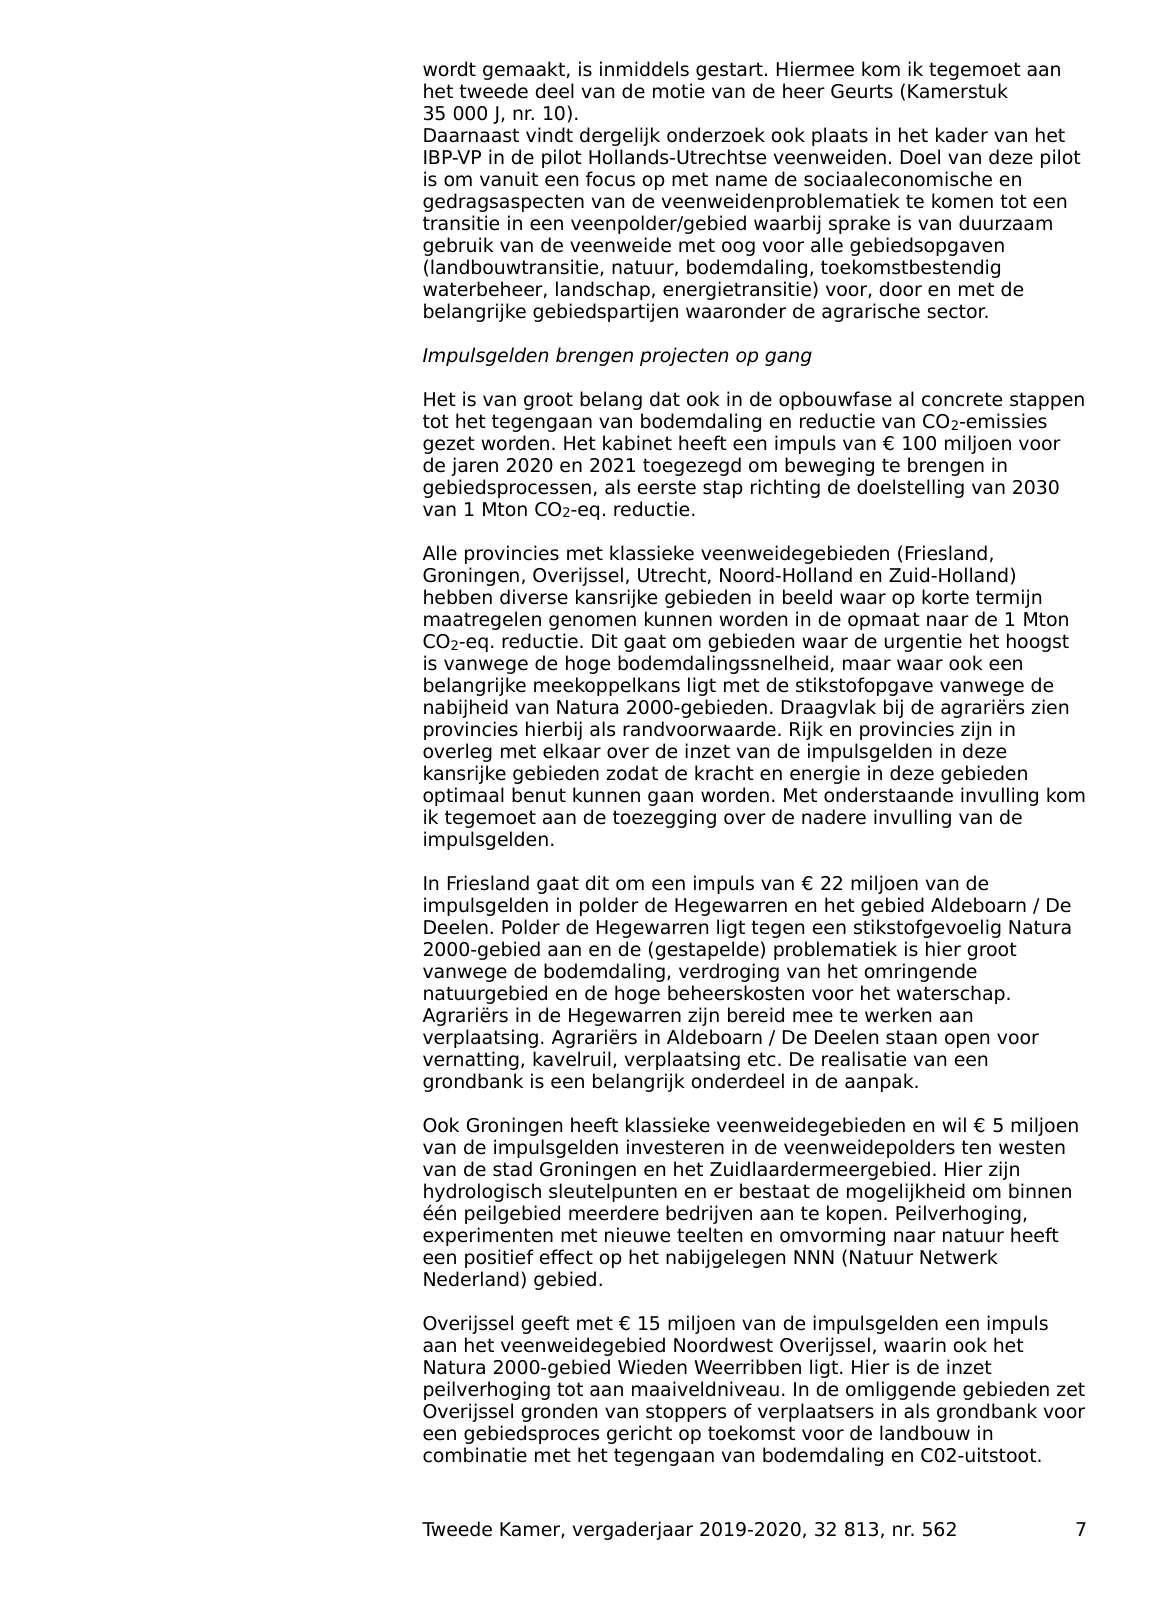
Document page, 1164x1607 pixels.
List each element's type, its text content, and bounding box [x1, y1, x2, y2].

text Ook Groningen heeft klassieke veenweidegebieden en wil € 5 miljoen van de impulsgelden investeren in de veenweidepolders ten westen van de stad Groningen en het Zuidlaardermeergebied. Hier zijn hydrologisch sleutelpunten en er bestaat de mogelijkheid om binnen één peilgebied meerdere bedrijven aan te kopen. Peilverhoging, experimenten met nieuwe teelten en omvorming naar natuur heeft een positief effect op het nabijgelegen NNN (Natuur Netwerk Nederland) gebied. [422, 1115, 1087, 1291]
text Alle provincies met klassieke veenweidegebieden (Friesland, Groningen, Overijssel, Utrecht, Noord-Holland en Zuid-Holland) hebben diverse kansrijke gebieden in beeld waar op korte termijn maatregelen genomen kunnen worden in de opmaat naar de 1 Mton CO2-eq. reductie. Dit gaat om gebieden waar de urgentie het hoogst is vanwege de hoge bodemdalingssnelheid, maar waar ook een belangrijke meekoppelkans ligt met de stikstofopgave vanwege de nabijheid van Natura 2000-gebieden. Draagvlak bij de agrariërs zien provincies hierbij als randvoorwaarde. Rijk en provincies zijn in overleg met elkaar over de inzet van de impulsgelden in deze kansrijke gebieden zodat de kracht en energie in deze gebieden optimaal benut kunnen gaan worden. Met onderstaande invulling kom ik tegemoet aan de toezegging over de nadere invulling van de impulsgelden. [422, 543, 1087, 851]
text In Friesland gaat dit om een impuls van € 22 miljoen van de impulsgelden in polder de Hegewarren en het gebied Aldeboarn / De Deelen. Polder de Hegewarren ligt tegen een stikstofgevoelig Natura 2000-gebied aan en de (gestapelde) problematiek is hier groot vanwege de bodemdaling, verdroging van het omringende natuurgebied en de hoge beheerskosten voor het waterschap. Agrariërs in de Hegewarren zijn bereid mee te werken aan verplaatsing. Agrariërs in Aldeboarn / De Deelen staan open voor vernatting, kavelruil, verplaatsing etc. De realisatie van een grondbank is een belangrijk onderdeel in de aanpak. [422, 873, 1087, 1093]
text Het is van groot belang dat ook in de opbouwfase al concrete stappen tot het tegengaan van bodemdaling en reductie van CO2-emissies gezet worden. Het kabinet heeft een impuls van € 100 miljoen voor de jaren 2020 en 2021 toegezegd om beweging te brengen in gebiedsprocessen, als eerste stap richting de doelstelling van 2030 van 1 Mton CO2-eq. reductie. [422, 389, 1087, 521]
subtitle Impulsgelden brengen projecten op gang [422, 345, 1087, 367]
text wordt gemaakt, is inmiddels gestart. Hiermee kom ik tegemoet aan het tweede deel van de motie van de heer Geurts (Kamerstuk 35 000 J, nr. 10). [422, 59, 1087, 125]
text Overijssel geeft met € 15 miljoen van de impulsgelden een impuls aan het veenweidegebied Noordwest Overijssel, waarin ook het Natura 2000-gebied Wieden Weerribben ligt. Hier is de inzet peilverhoging tot aan maaiveldniveau. In de omliggende gebieden zet Overijssel gronden van stoppers of verplaatsers in als grondbank voor een gebiedsproces gericht op toekomst voor de landbouw in combinatie met het tegengaan van bodemdaling en C02-uitstoot. [422, 1313, 1087, 1467]
text Daarnaast vindt dergelijk onderzoek ook plaats in het kader van het IBP-VP in de pilot Hollands-Utrechtse veenweiden. Doel van deze pilot is om vanuit een focus op met name de sociaaleconomische en gedragsaspecten van de veenweidenproblematiek te komen tot een transitie in een veenpolder/gebied waarbij sprake is van duurzaam gebruik van de veenweide met oog voor alle gebiedsopgaven (landbouwtransitie, natuur, bodemdaling, toekomstbestendig waterbeheer, landschap, energietransitie) voor, door en met de belangrijke gebiedspartijen waaronder de agrarische sector. [422, 125, 1087, 323]
